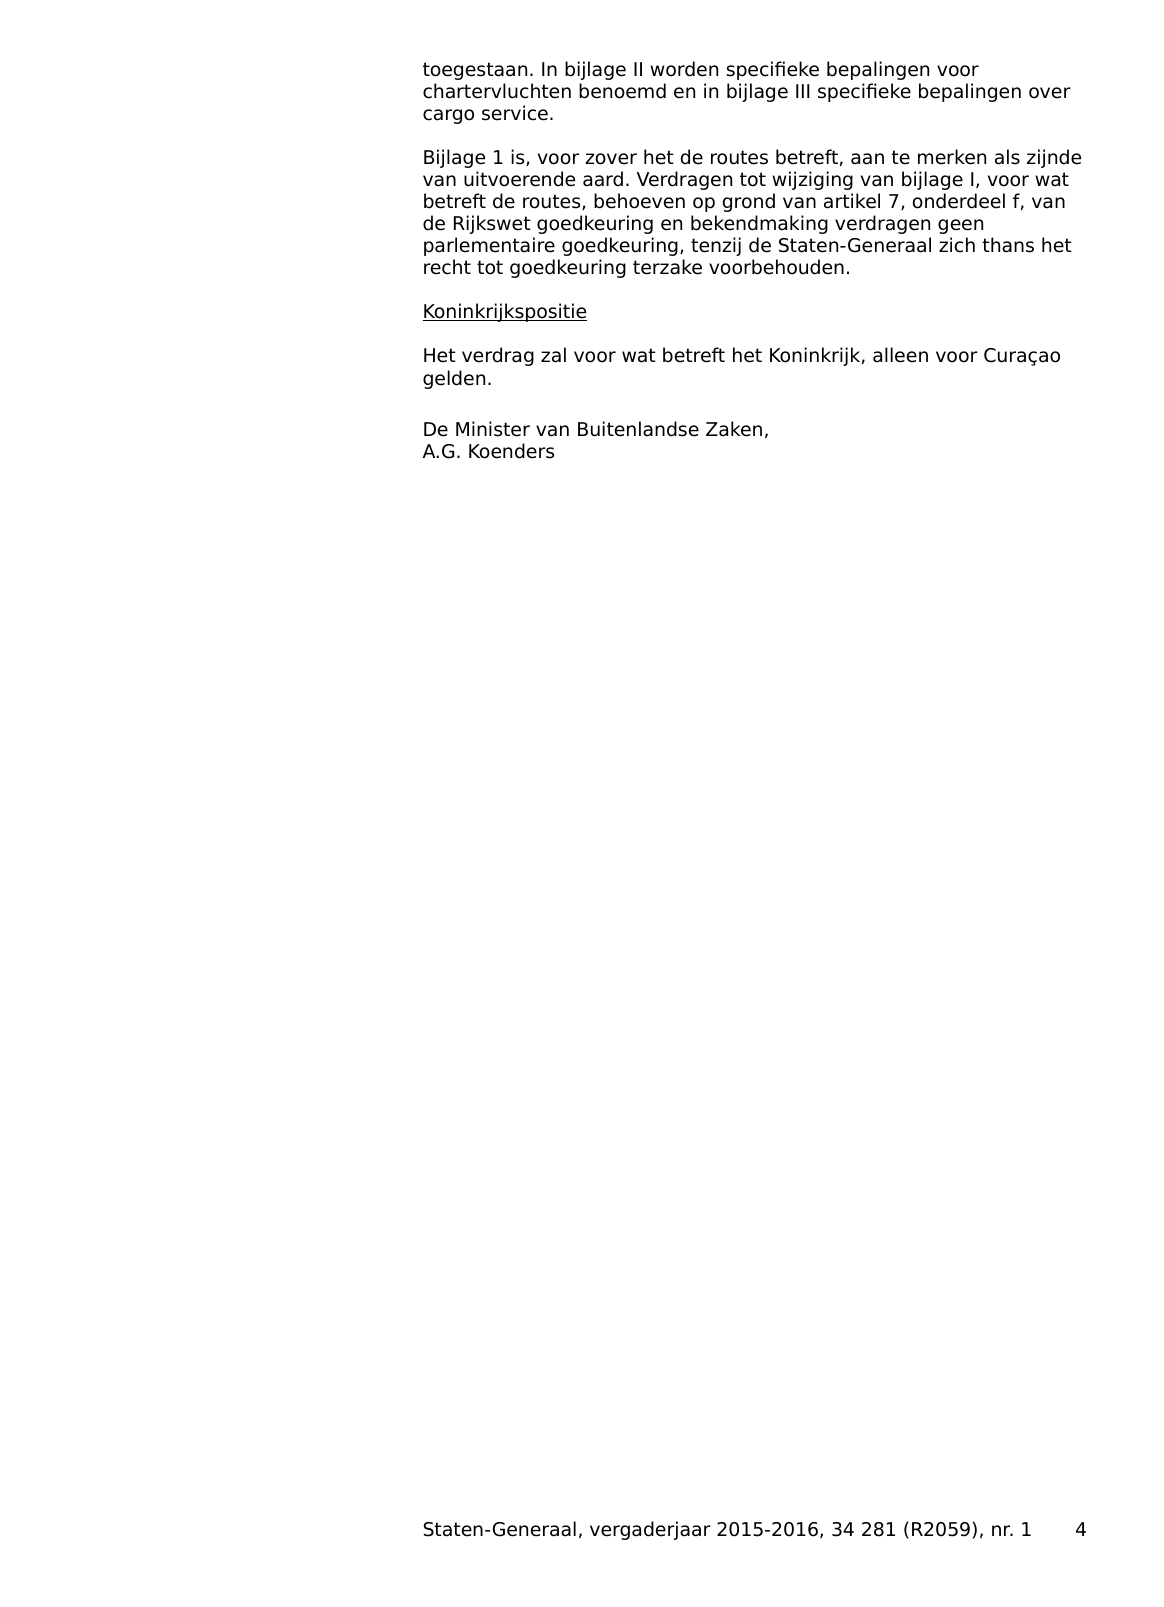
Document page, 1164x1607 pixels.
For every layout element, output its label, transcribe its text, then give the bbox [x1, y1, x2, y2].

subtitle Koninkrijkspositie [422, 301, 1087, 323]
text Het verdrag zal voor wat betreft het Koninkrijk, alleen voor Curaçao gelden. [422, 345, 1087, 389]
text toegestaan. In bijlage II worden specifieke bepalingen voor chartervluchten benoemd en in bijlage III specifieke bepalingen over cargo service. [422, 59, 1087, 125]
text De Minister van Buitenlandse Zaken, A.G. Koenders [422, 419, 1087, 463]
text Bijlage 1 is, voor zover het de routes betreft, aan te merken als zijnde van uitvoerende aard. Verdragen tot wijziging van bijlage I, voor wat betreft de routes, behoeven op grond van artikel 7, onderdeel f, van de Rijkswet goedkeuring en bekendmaking verdragen geen parlementaire goedkeuring, tenzij de Staten-Generaal zich thans het recht tot goedkeuring terzake voorbehouden. [422, 147, 1087, 279]
